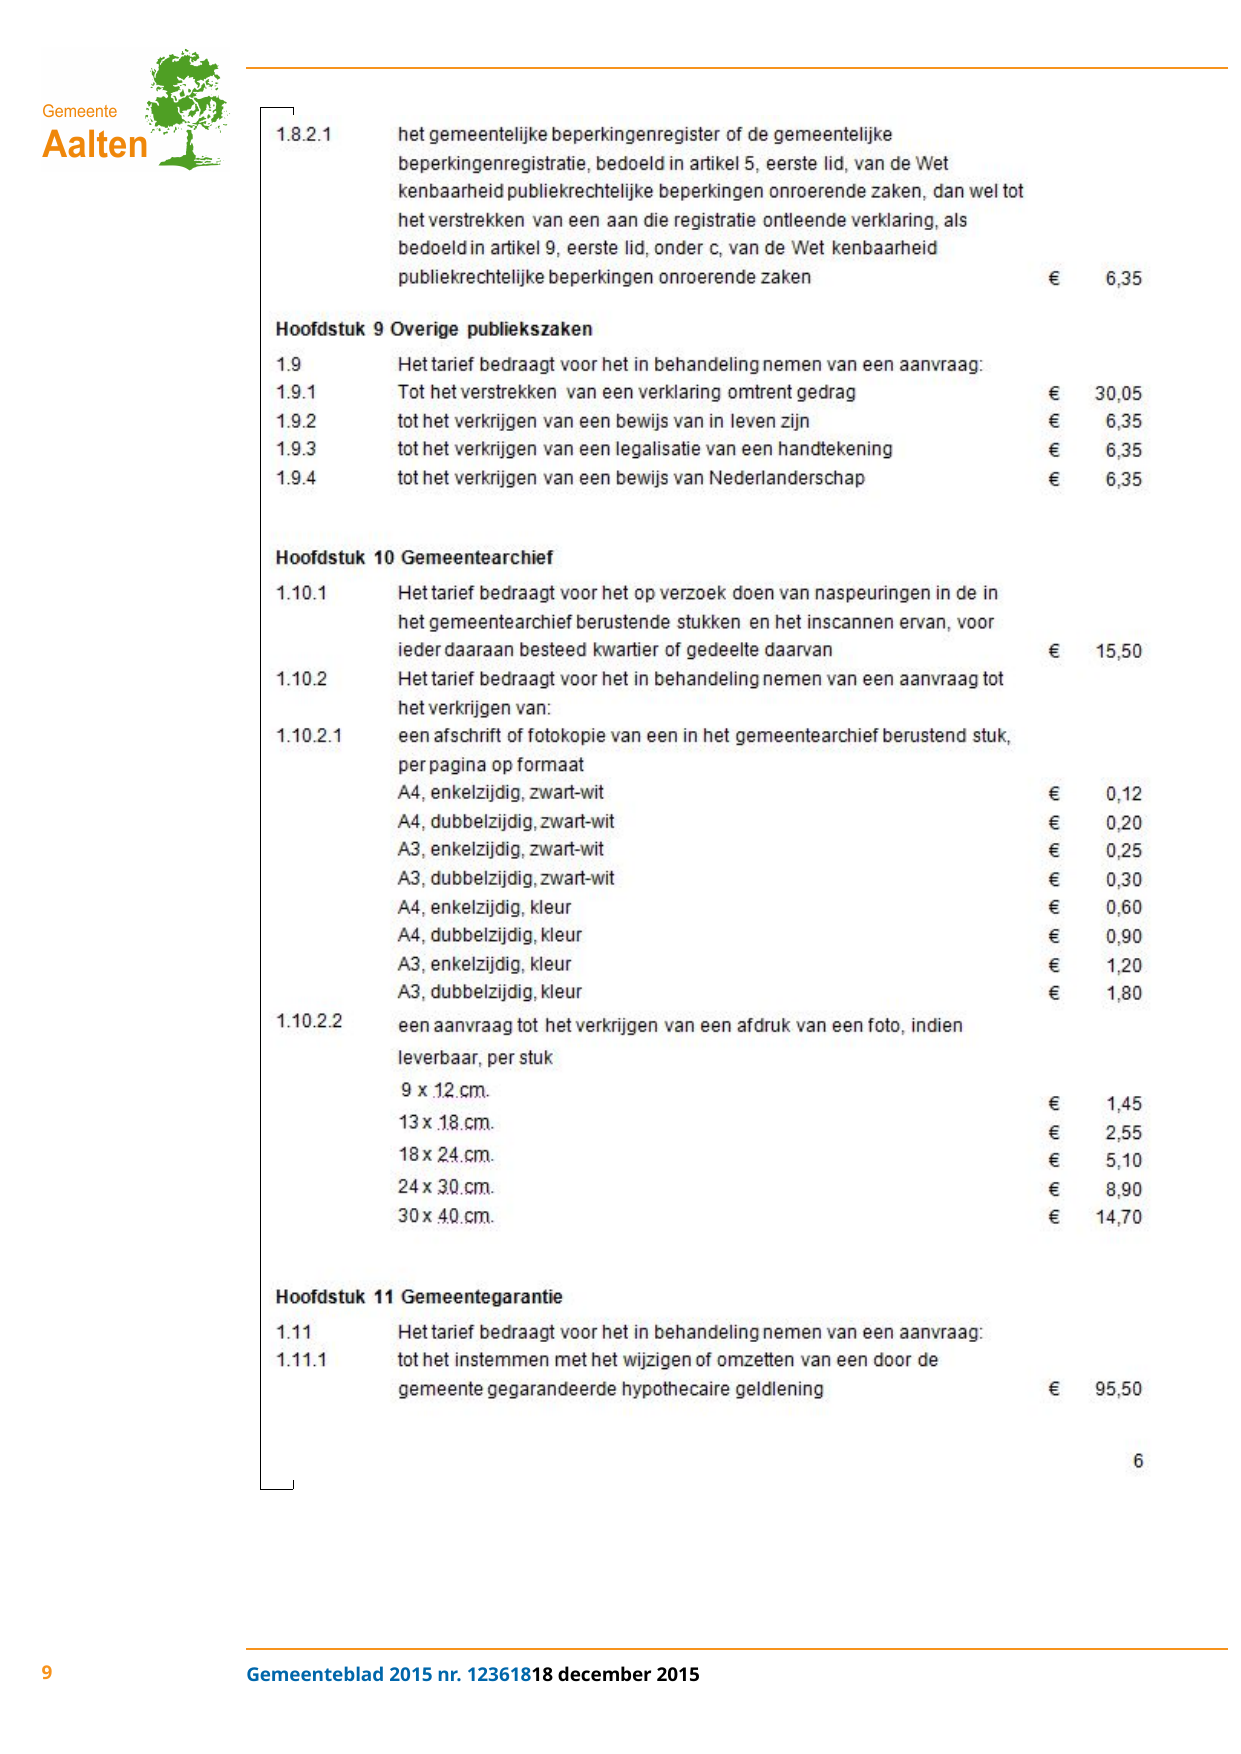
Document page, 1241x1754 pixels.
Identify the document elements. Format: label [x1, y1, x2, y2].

picture [41, 47, 231, 172]
picture [268, 115, 1155, 1480]
